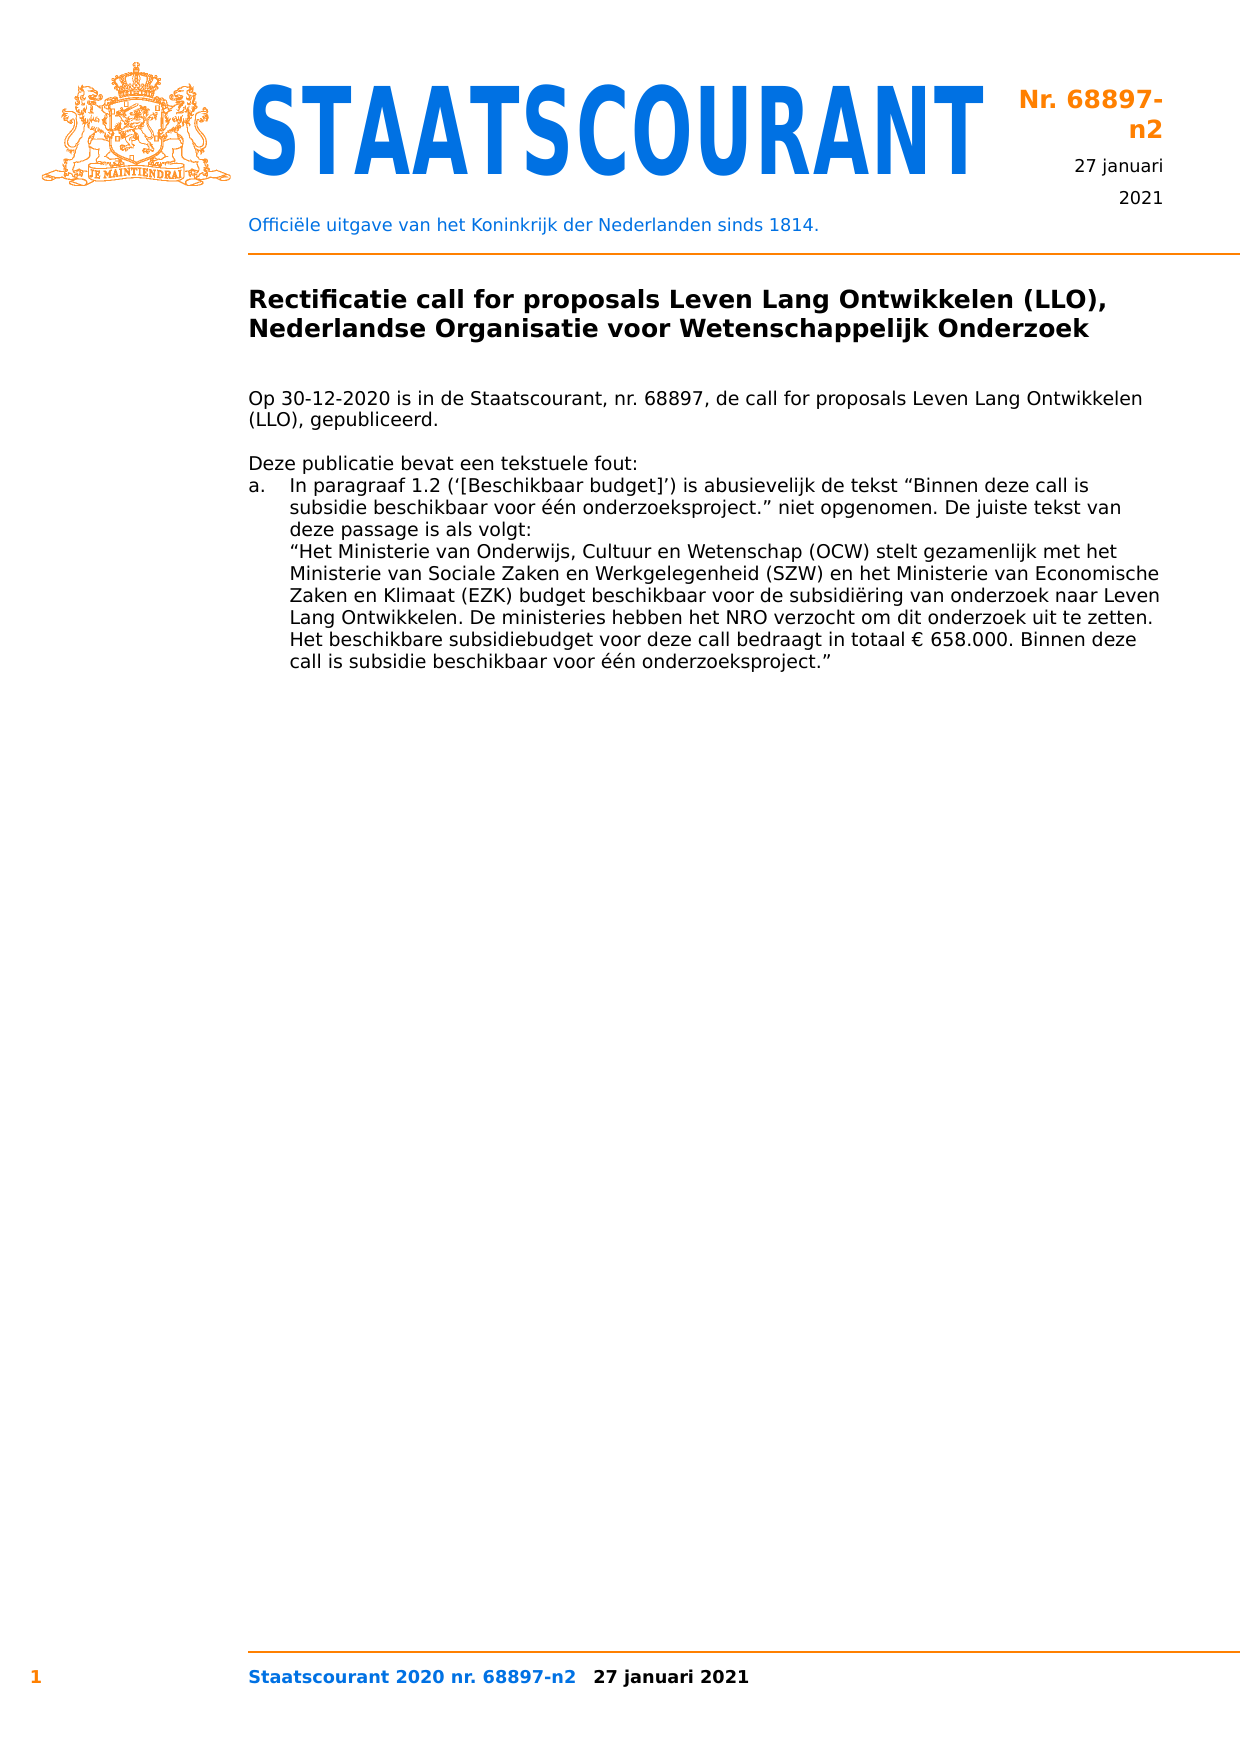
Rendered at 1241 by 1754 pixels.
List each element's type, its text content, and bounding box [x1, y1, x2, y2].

table_header Nr. 68897-n2 [998, 62, 1240, 150]
text a. In paragraaf 1.2 (‘[Beschikbaar budget]’) is abusievelijk de tekst “Binnen deze call is subsidie beschikbaar voor één onderzoeksproject.” niet opgenomen. De juiste tekst van deze passage is als volgt: [248, 475, 1163, 541]
table_cell Officiële uitgave van het Koninkrijk der Nederlanden sinds 1814. [248, 215, 1240, 253]
text “Het Ministerie van Onderwijs, Cultuur en Wetenschap (OCW) stelt gezamenlijk met het Ministerie van Sociale Zaken en Werkgelegenheid (SZW) en het Ministerie van Economische Zaken en Klimaat (EZK) budget beschikbaar voor de subsidiëring van onderzoek naar Leven Lang Ontwikkelen. De ministeries hebben het NRO verzocht om dit onderzoek uit te zetten. Het beschikbare subsidiebudget voor deze call bedraagt in totaal € 658.000. Binnen deze call is subsidie beschikbaar voor één onderzoeksproject.” [289, 541, 1163, 673]
table_cell 2021 [998, 183, 1240, 215]
subtitle Rectificatie call for proposals Leven Lang Ontwikkelen (LLO), Nederlandse Organisatie voor Wetenschappelijk Onderzoek [248, 285, 1163, 344]
text Deze publicatie bevat een tekstuele fout: [248, 453, 1163, 475]
table_cell 27 januari [998, 150, 1240, 182]
table_header [25, 62, 248, 253]
text Op 30-12-2020 is in de Staatscourant, nr. 68897, de call for proposals Leven Lang Ontwikkelen (LLO), gepubliceerd. [248, 387, 1163, 431]
picture [41, 62, 231, 186]
table_header STAATSCOURANT [248, 62, 998, 215]
